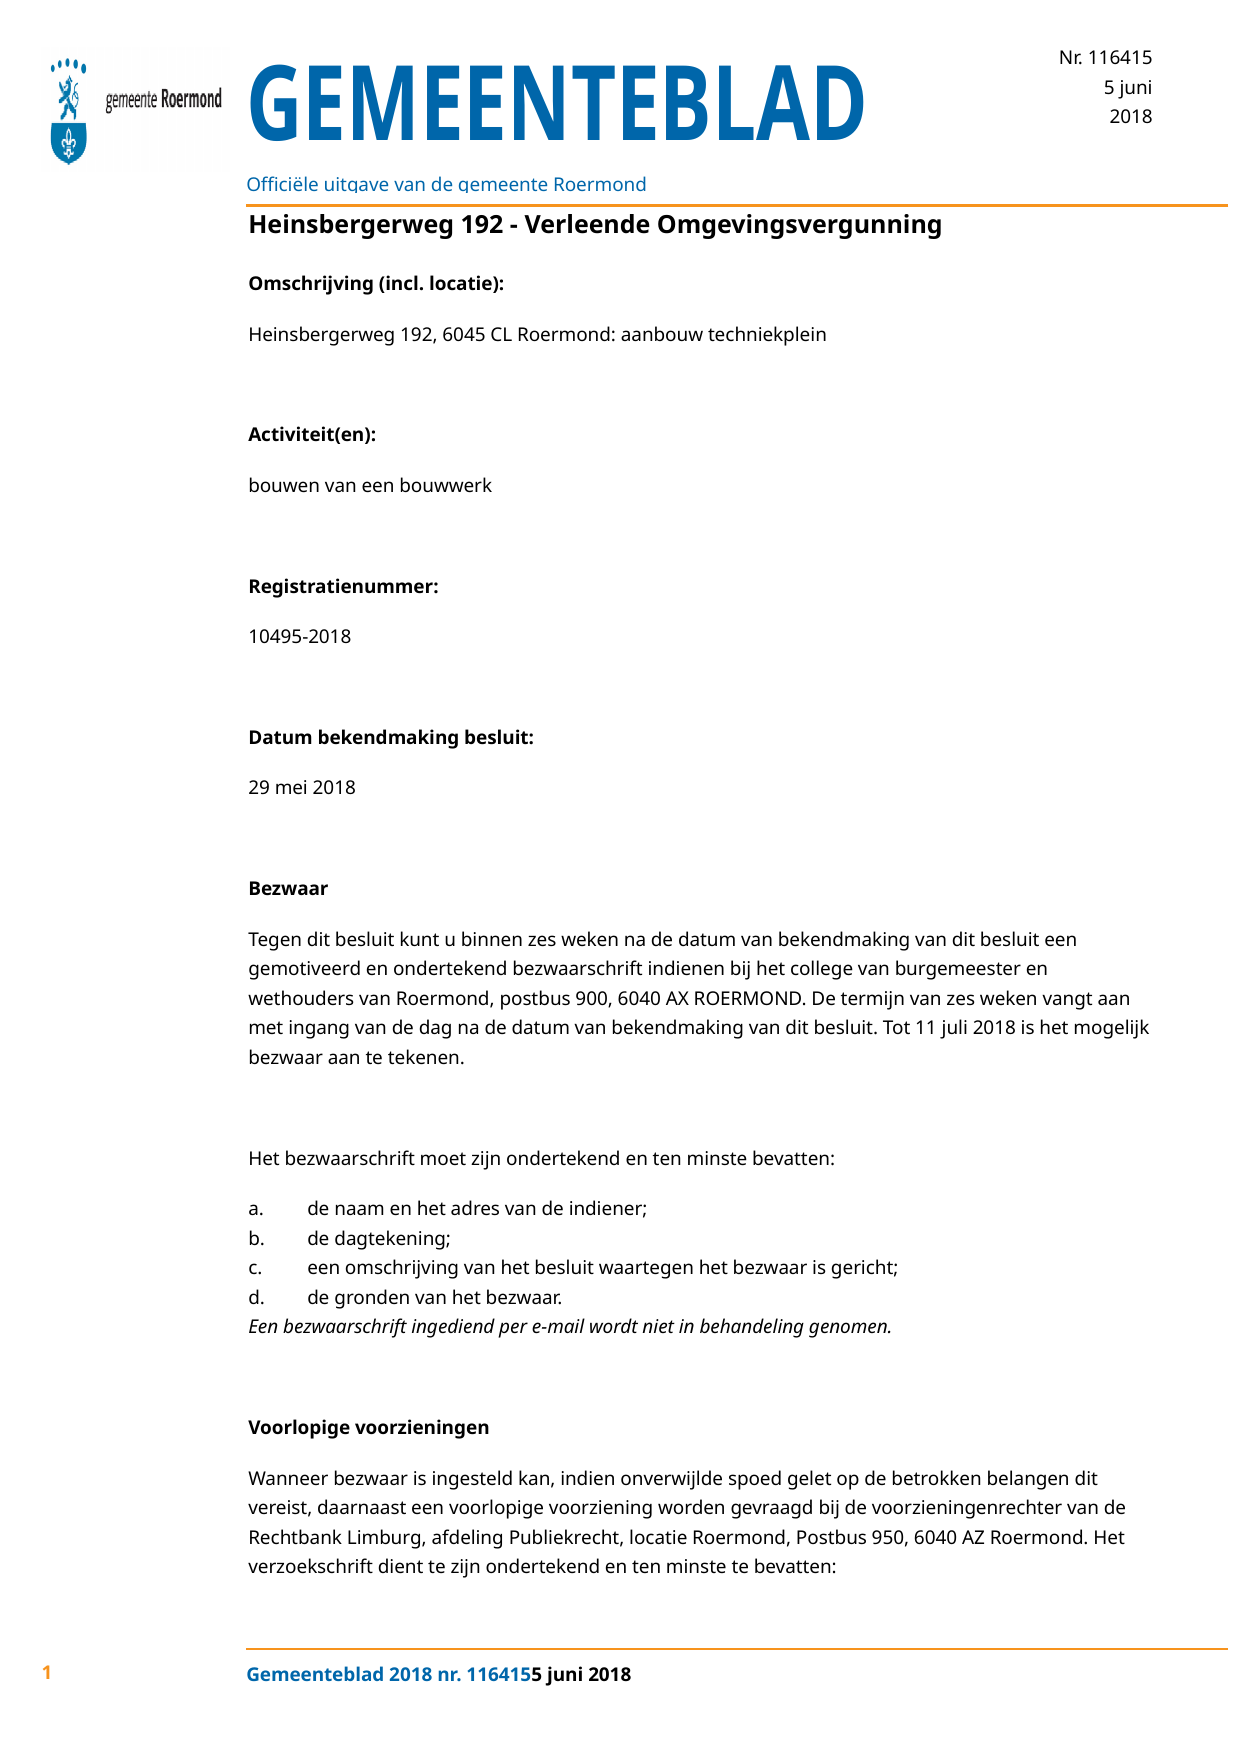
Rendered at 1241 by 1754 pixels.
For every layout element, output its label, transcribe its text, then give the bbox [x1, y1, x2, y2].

picture [41, 47, 231, 172]
text Heinsbergerweg 192, 6045 CL Roermond: aanbouw techniekplein [248, 321, 1152, 346]
list een omschrijving van het besluit waartegen het bezwaar is gericht; [248, 1254, 1152, 1280]
text Datum bekendmaking besluit: [248, 724, 1152, 750]
text Tegen dit besluit kunt u binnen zes weken na de datum van bekendmaking van dit besluit een gemotiveerd en ondertekend bezwaarschrift indienen bij het college van burgemeester en wethouders van Roermond, postbus 900, 6040 AX ROERMOND. De termijn van zes weken vangt aan met ingang van de dag na de datum van bekendmaking van dit besluit. Tot 11 juli 2018 is het mogelijk bezwaar aan te tekenen. [248, 926, 1152, 1070]
text Een bezwaarschrift ingediend per e-mail wordt niet in behandeling genomen. [248, 1314, 1152, 1339]
text Omschrijving (incl. locatie): [248, 270, 1152, 296]
list de gronden van het bezwaar. [248, 1284, 1152, 1310]
text Wanneer bezwaar is ingesteld kan, indien onverwijlde spoed gelet op de betrokken belangen dit vereist, daarnaast een voorlopige voorziening worden gevraagd bij de voorzieningenrechter van de Rechtbank Limburg, afdeling Publiekrecht, locatie Roermond, Postbus 950, 6040 AZ Roermond. Het verzoekschrift dient te zijn ondertekend en ten minste te bevatten: [248, 1465, 1152, 1579]
text Heinsbergerweg 192 - Verleende Omgevingsvergunning [248, 207, 1152, 241]
list de naam en het adres van de indiener; [248, 1195, 1152, 1221]
text Registratienummer: [248, 573, 1152, 598]
text 10495-2018 [248, 623, 1152, 649]
list de dagtekening; [248, 1225, 1152, 1251]
text Bezwaar [248, 875, 1152, 901]
text Voorlopige voorzieningen [248, 1414, 1152, 1440]
text Activiteit(en): [248, 422, 1152, 447]
text Het bezwaarschrift moet zijn ondertekend en ten minste bevatten: [248, 1145, 1152, 1171]
text 29 mei 2018 [248, 774, 1152, 800]
text bouwen van een bouwwerk [248, 472, 1152, 498]
